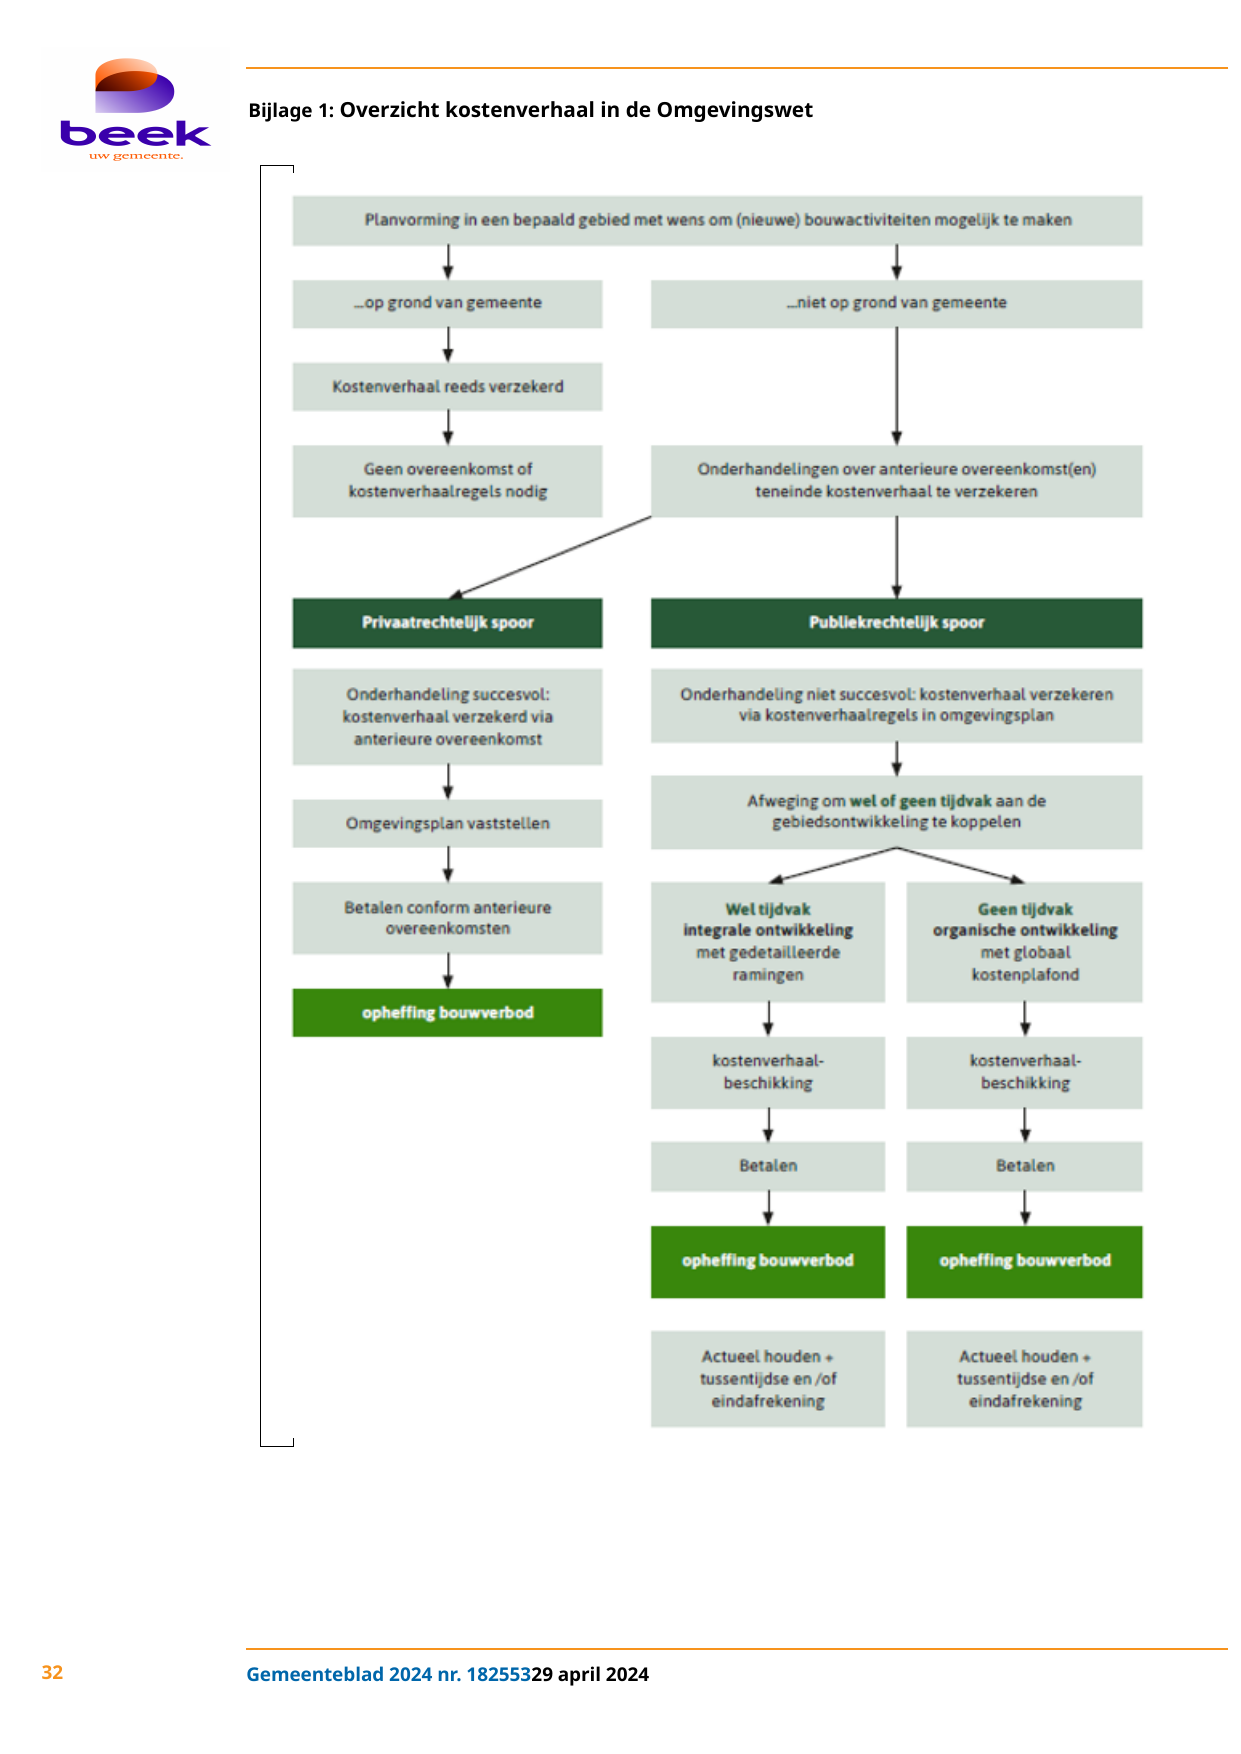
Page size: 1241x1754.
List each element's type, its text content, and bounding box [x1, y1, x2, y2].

picture [41, 47, 231, 172]
picture [268, 173, 1173, 1438]
text Bijlage 1: Overzicht kostenverhaal in de Omgevingswet [248, 95, 1152, 123]
